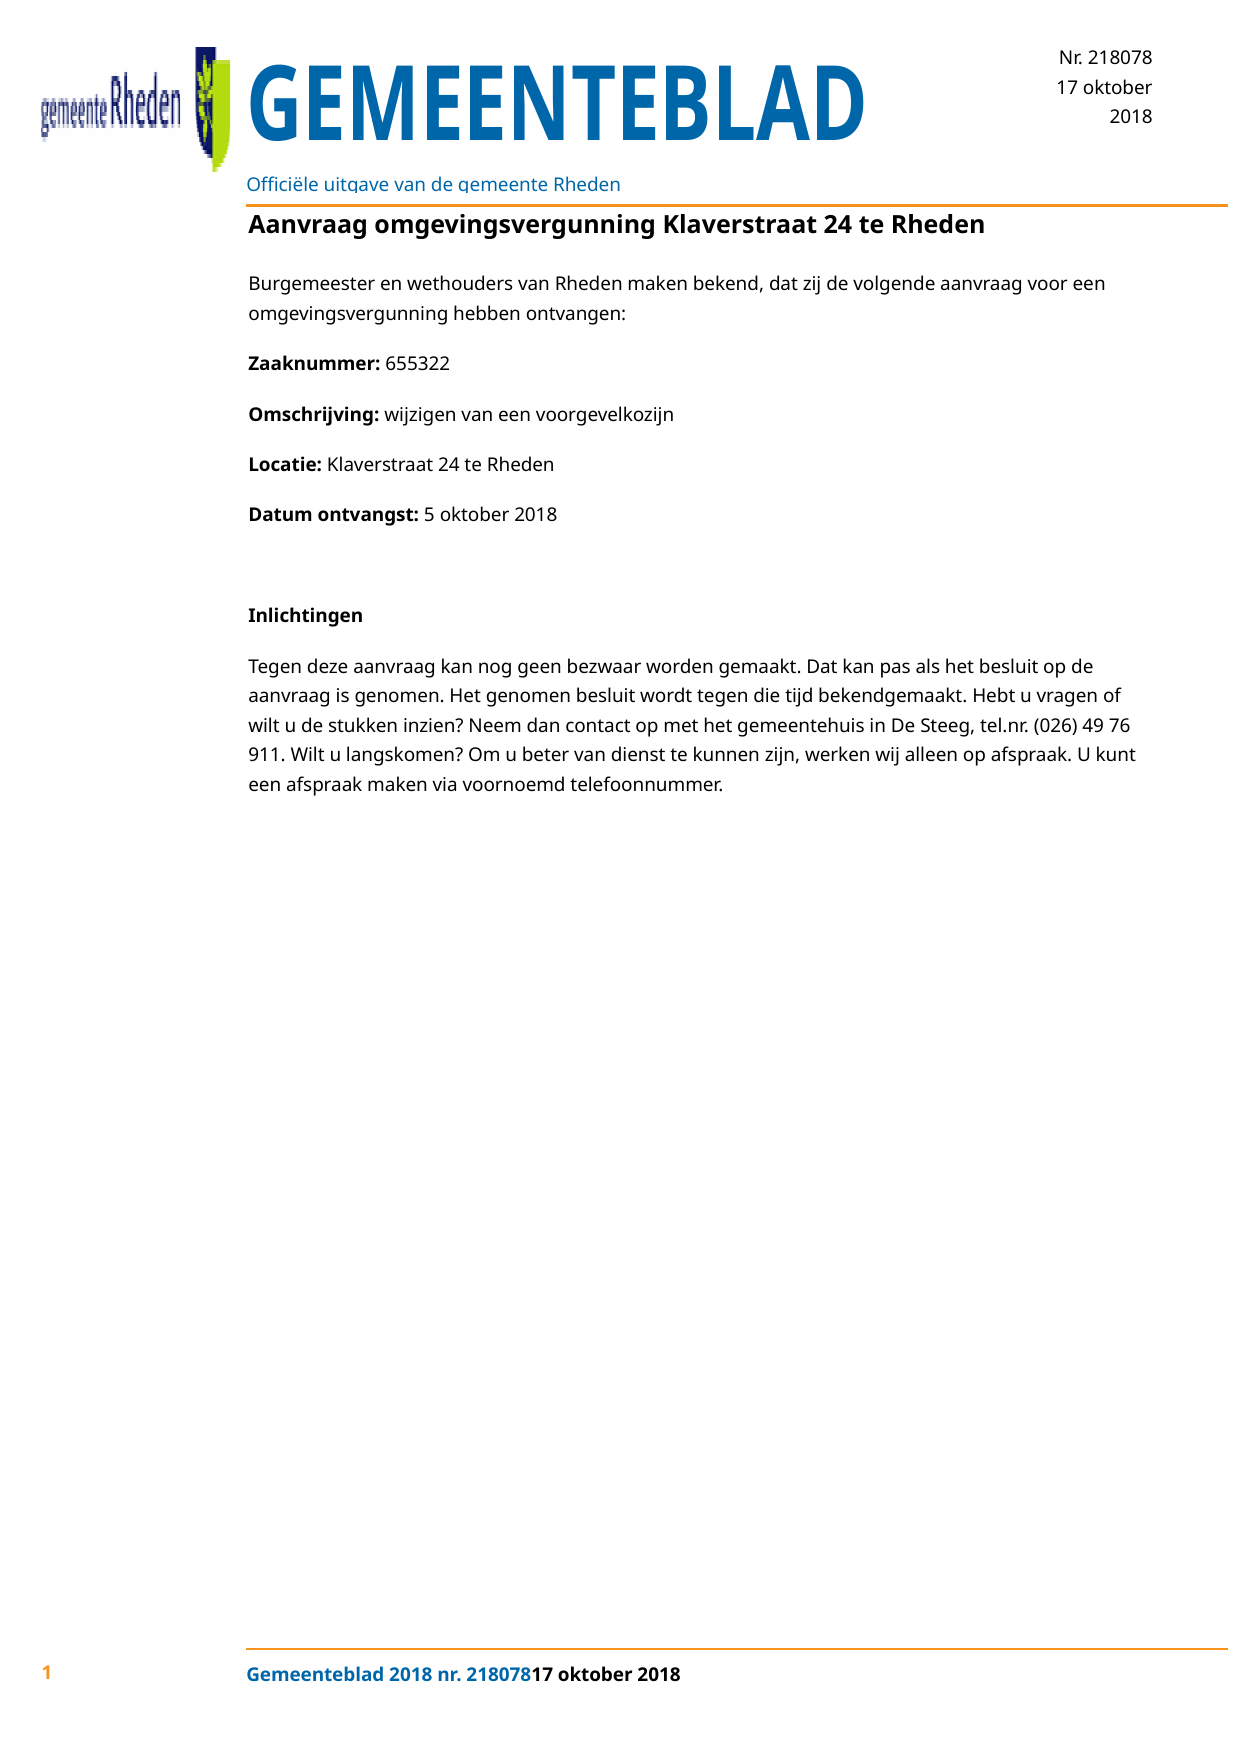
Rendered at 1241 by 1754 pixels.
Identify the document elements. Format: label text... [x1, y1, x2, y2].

text Locatie: Klaverstraat 24 te Rheden [248, 451, 1152, 477]
picture [41, 47, 231, 172]
text Inlichtingen [248, 602, 1152, 628]
text Tegen deze aanvraag kan nog geen bezwaar worden gemaakt. Dat kan pas als het besluit op de aanvraag is genomen. Het genomen besluit wordt tegen die tijd bekendgemaakt. Hebt u vragen of wilt u de stukken inzien? Neem dan contact op met het gemeentehuis in De Steeg, tel.nr. (026) 49 76 911. Wilt u langskomen? Om u beter van dienst te kunnen zijn, werken wij alleen op afspraak. U kunt een afspraak maken via voornoemd telefoonnummer. [248, 653, 1152, 797]
text Aanvraag omgevingsvergunning Klaverstraat 24 te Rheden [248, 207, 1152, 241]
text Burgemeester en wethouders van Rheden maken bekend, dat zij de volgende aanvraag voor een omgevingsvergunning hebben ontvangen: [248, 270, 1152, 326]
text Zaaknummer: 655322 [248, 350, 1152, 376]
text Datum ontvangst: 5 oktober 2018 [248, 502, 1152, 527]
text Omschrijving: wijzigen van een voorgevelkozijn [248, 401, 1152, 426]
